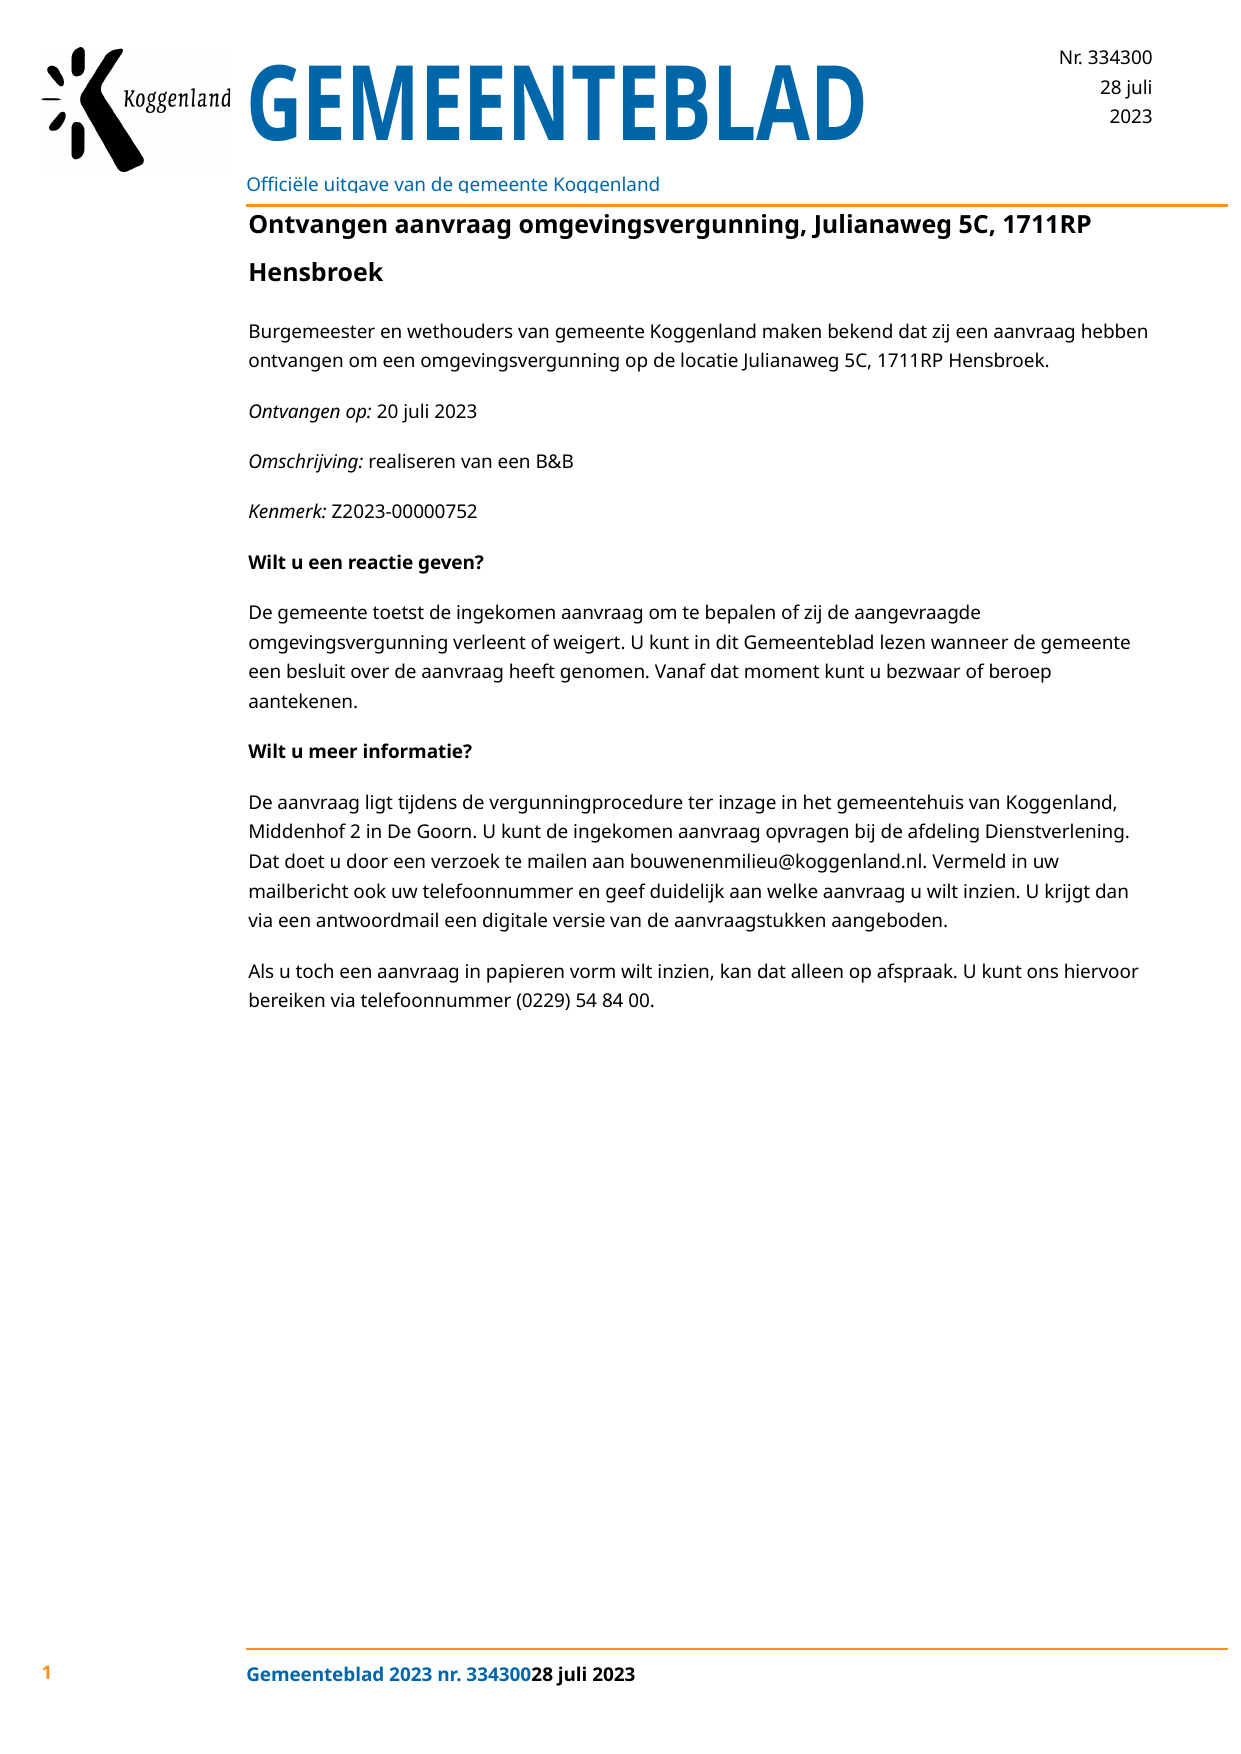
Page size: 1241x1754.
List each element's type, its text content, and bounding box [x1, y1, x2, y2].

text Wilt u meer informatie? [248, 739, 1152, 764]
text Ontvangen aanvraag omgevingsvergunning, Julianaweg 5C, 1711RP Hensbroek [248, 207, 1152, 288]
text Ontvangen op: 20 juli 2023 [248, 398, 1152, 424]
text Kenmerk: Z2023-00000752 [248, 499, 1152, 524]
text Omschrijving: realiseren van een B&B [248, 448, 1152, 474]
picture [41, 47, 231, 172]
text Wilt u een reactie geven? [248, 549, 1152, 575]
text De gemeente toetst de ingekomen aanvraag om te bepalen of zij de aangevraagde omgevingsvergunning verleent of weigert. U kunt in dit Gemeenteblad lezen wanneer de gemeente een besluit over de aanvraag heeft genomen. Vanaf dat moment kunt u bezwaar of beroep aantekenen. [248, 599, 1152, 714]
text Burgemeester en wethouders van gemeente Koggenland maken bekend dat zij een aanvraag hebben ontvangen om een omgevingsvergunning op de locatie Julianaweg 5C, 1711RP Hensbroek. [248, 318, 1152, 373]
text De aanvraag ligt tijdens de vergunningprocedure ter inzage in het gemeentehuis van Koggenland, Middenhof 2 in De Goorn. U kunt de ingekomen aanvraag opvragen bij de afdeling Dienstverlening. Dat doet u door een verzoek te mailen aan bouwenenmilieu@koggenland.nl. Vermeld in uw mailbericht ook uw telefoonnummer en geef duidelijk aan welke aanvraag u wilt inzien. U krijgt dan via een antwoordmail een digitale versie van de aanvraagstukken aangeboden. [248, 789, 1152, 933]
text Als u toch een aanvraag in papieren vorm wilt inzien, kan dat alleen op afspraak. U kunt ons hiervoor bereiken via telefoonnummer (0229) 54 84 00. [248, 958, 1152, 1013]
